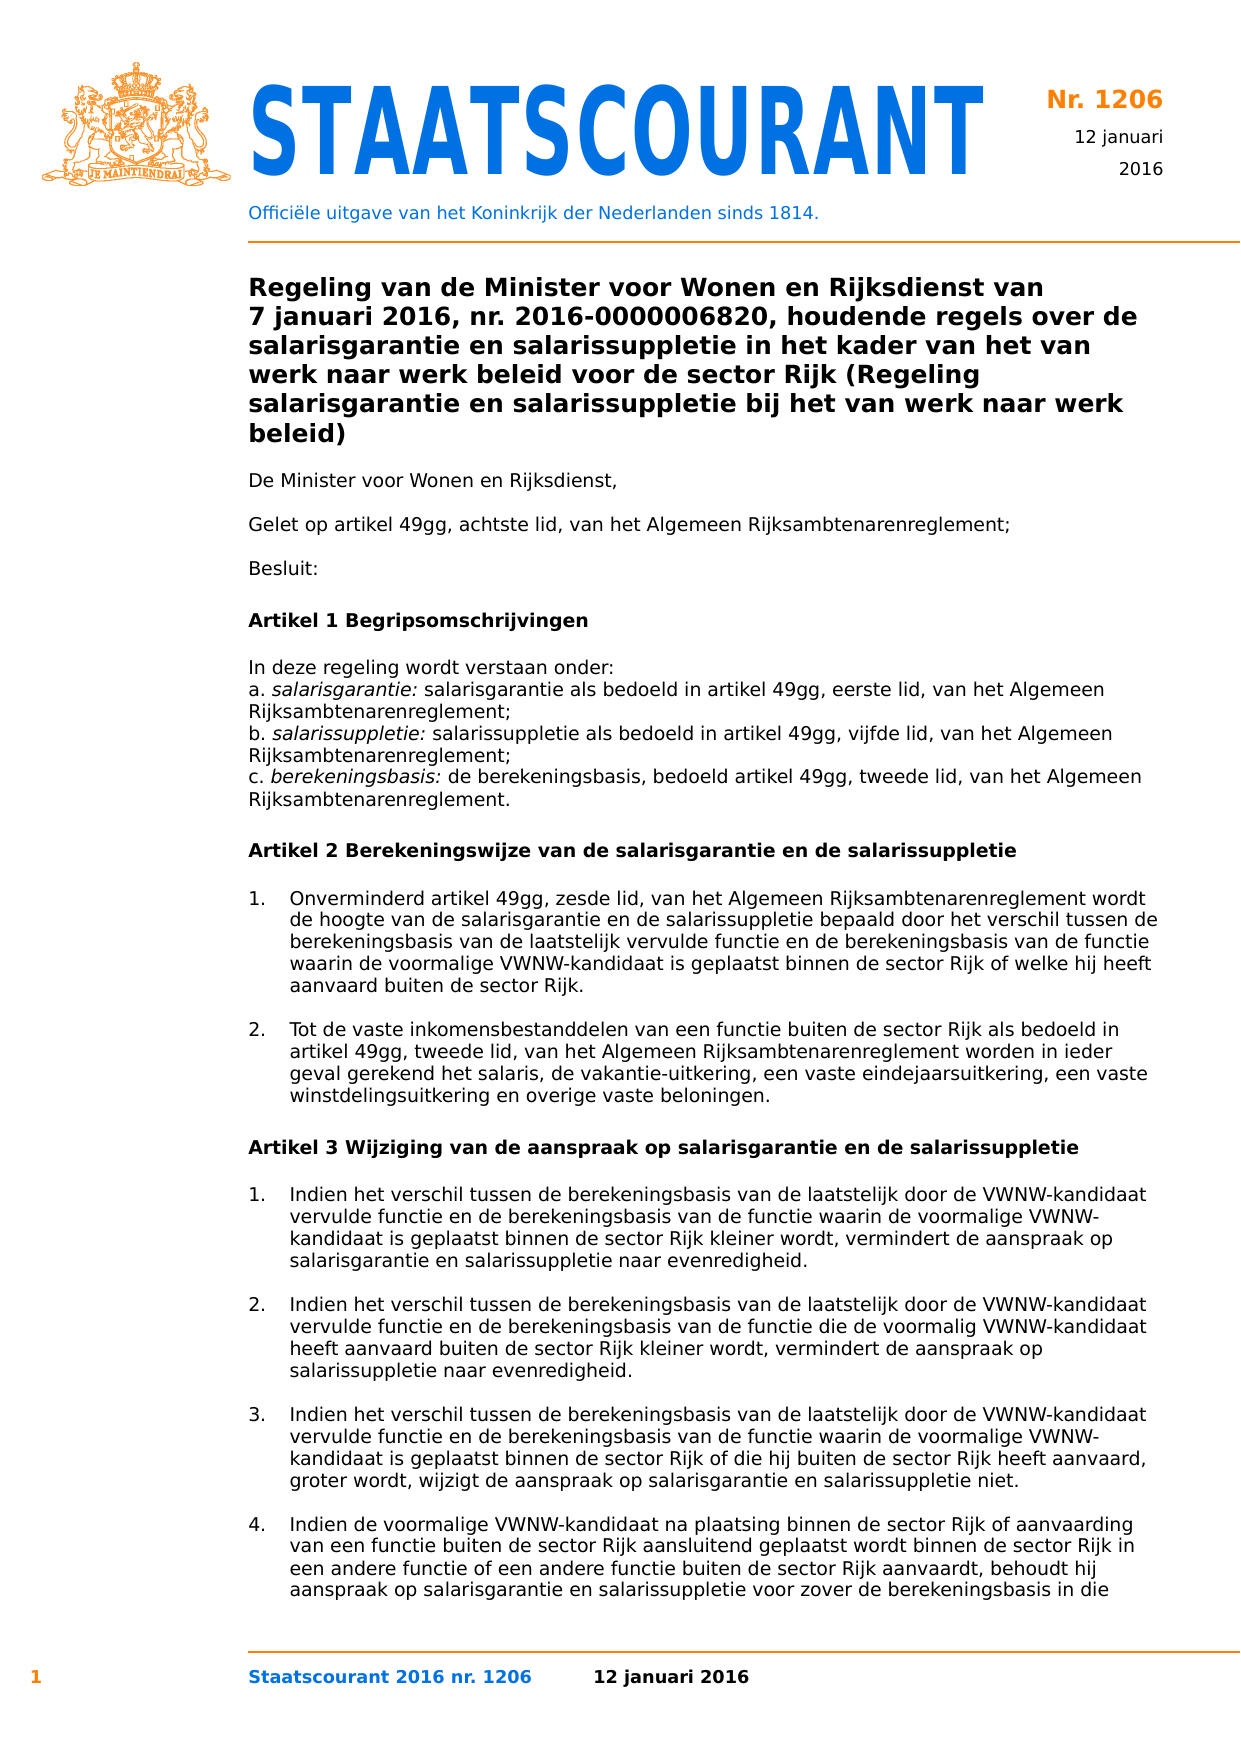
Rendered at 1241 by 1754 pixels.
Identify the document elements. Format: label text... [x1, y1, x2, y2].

table_header STAATSCOURANT [248, 62, 998, 203]
text a. salarisgarantie: salarisgarantie als bedoeld in artikel 49gg, eerste lid, van het Algemeen Rijksambtenarenreglement; [248, 678, 1163, 722]
text 4. Indien de voormalige VWNW-kandidaat na plaatsing binnen de sector Rijk of aanvaarding van een functie buiten de sector Rijk aansluitend geplaatst wordt binnen de sector Rijk in een andere functie of een andere functie buiten de sector Rijk aanvaardt, behoudt hij aanspraak op salarisgarantie en salarissuppletie voor zover de berekeningsbasis in die [248, 1513, 1163, 1601]
picture [41, 62, 231, 186]
text In deze regeling wordt verstaan onder: [248, 657, 1163, 678]
text c. berekeningsbasis: de berekeningsbasis, bedoeld artikel 49gg, tweede lid, van het Algemeen Rijksambtenarenreglement. [248, 766, 1163, 810]
text De Minister voor Wonen en Rijksdienst, [248, 470, 1163, 492]
subtitle Artikel 1 Begripsomschrijvingen [248, 609, 1163, 632]
text 1. Onverminderd artikel 49gg, zesde lid, van het Algemeen Rijksambtenarenreglement wordt de hoogte van de salarisgarantie en de salarissuppletie bepaald door het verschil tussen de berekeningsbasis van de laatstelijk vervulde functie en de berekeningsbasis van de functie waarin de voormalige VWNW-kandidaat is geplaatst binnen de sector Rijk of welke hij heeft aanvaard buiten de sector Rijk. [248, 887, 1163, 997]
text 3. Indien het verschil tussen de berekeningsbasis van de laatstelijk door de VWNW-kandidaat vervulde functie en de berekeningsbasis van de functie waarin de voormalige VWNW-kandidaat is geplaatst binnen de sector Rijk of die hij buiten de sector Rijk heeft aanvaard, groter wordt, wijzigt de aanspraak op salarisgarantie en salarissuppletie niet. [248, 1404, 1163, 1492]
text Gelet op artikel 49gg, achtste lid, van het Algemeen Rijksambtenarenreglement; [248, 514, 1163, 536]
text 2. Tot de vaste inkomensbestanddelen van een functie buiten de sector Rijk als bedoeld in artikel 49gg, tweede lid, van het Algemeen Rijksambtenarenreglement worden in ieder geval gerekend het salaris, de vakantie-uitkering, een vaste eindejaarsuitkering, een vaste winstdelingsuitkering en overige vaste beloningen. [248, 1019, 1163, 1107]
table_header [25, 62, 248, 241]
subtitle Artikel 2 Berekeningswijze van de salarisgarantie en de salarissuppletie [248, 840, 1163, 862]
table_header Nr. 1206 [998, 62, 1240, 121]
table_cell 2016 [998, 153, 1240, 203]
text Besluit: [248, 558, 1163, 579]
text b. salarissuppletie: salarissuppletie als bedoeld in artikel 49gg, vijfde lid, van het Algemeen Rijksambtenarenreglement; [248, 722, 1163, 766]
table_cell 12 januari [998, 121, 1240, 153]
subtitle Regeling van de Minister voor Wonen en Rijksdienst van 7 januari 2016, nr. 2016-0000006820, houdende regels over de salarisgarantie en salarissuppletie in het kader van het van werk naar werk beleid voor de sector Rijk (Regeling salarisgarantie en salarissuppletie bij het van werk naar werk beleid) [248, 273, 1163, 448]
subtitle Artikel 3 Wijziging van de aanspraak op salarisgarantie en de salarissuppletie [248, 1137, 1163, 1159]
text 2. Indien het verschil tussen de berekeningsbasis van de laatstelijk door de VWNW-kandidaat vervulde functie en de berekeningsbasis van de functie die de voormalig VWNW-kandidaat heeft aanvaard buiten de sector Rijk kleiner wordt, vermindert de aanspraak op salarissuppletie naar evenredigheid. [248, 1294, 1163, 1382]
table_cell Officiële uitgave van het Koninkrijk der Nederlanden sinds 1814. [248, 203, 1240, 241]
text 1. Indien het verschil tussen de berekeningsbasis van de laatstelijk door de VWNW-kandidaat vervulde functie en de berekeningsbasis van de functie waarin de voormalige VWNW-kandidaat is geplaatst binnen de sector Rijk kleiner wordt, vermindert de aanspraak op salarisgarantie en salarissuppletie naar evenredigheid. [248, 1184, 1163, 1272]
